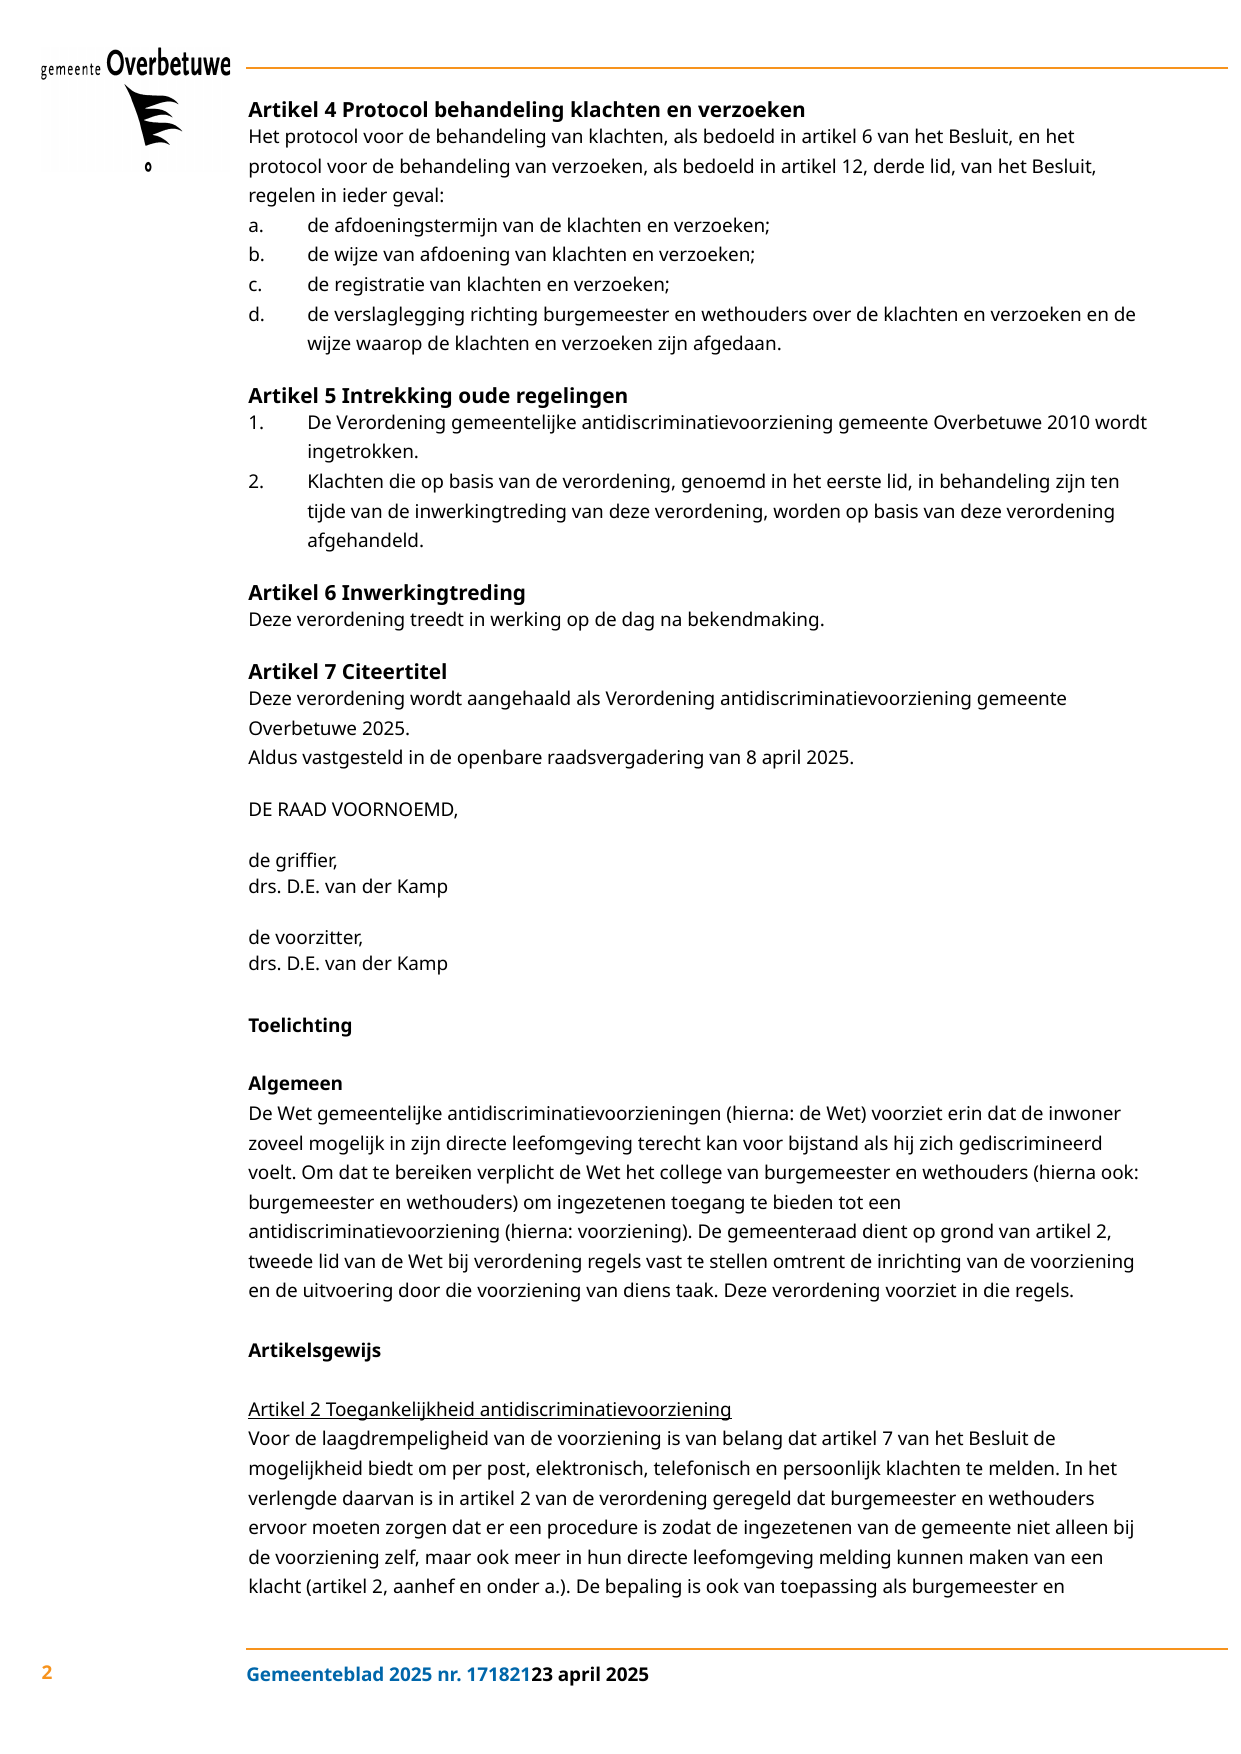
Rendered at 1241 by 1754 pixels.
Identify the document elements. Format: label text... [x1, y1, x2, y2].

text de voorzitter, [248, 924, 1152, 950]
list Klachten die op basis van de verordening, genoemd in het eerste lid, in behandeling zijn ten tijde van de inwerkingtreding van deze verordening, worden op basis van deze verordening afgehandeld. [248, 468, 1152, 553]
text De Wet gemeentelijke antidiscriminatievoorzieningen (hierna: de Wet) voorziet erin dat de inwoner zoveel mogelijk in zijn directe leefomgeving terecht kan voor bijstand als hij zich gediscrimineerd voelt. Om dat te bereiken verplicht de Wet het college van burgemeester en wethouders (hierna ook: burgemeester en wethouders) om ingezetenen toegang te bieden tot een antidiscriminatievoorziening (hierna: voorziening). De gemeenteraad dient op grond van artikel 2, tweede lid van de Wet bij verordening regels vast te stellen omtrent de inrichting van de voorziening en de uitvoering door die voorziening van diens taak. Deze verordening voorziet in die regels. [248, 1100, 1152, 1303]
text Toelichting [248, 1002, 1152, 1041]
text Artikel 7 Citeertitel [248, 657, 1152, 685]
text de griffier, [248, 847, 1152, 873]
text Artikelsgewijs [248, 1337, 1152, 1362]
text drs. D.E. van der Kamp [248, 950, 1152, 976]
text DE RAAD VOORNOEMD, [248, 796, 1152, 822]
text Artikel 5 Intrekking oude regelingen [248, 381, 1152, 409]
text Artikel 6 Inwerkingtreding [248, 578, 1152, 606]
text Aldus vastgesteld in de openbare raadsvergadering van 8 april 2025. [248, 744, 1152, 770]
text Het protocol voor de behandeling van klachten, als bedoeld in artikel 6 van het Besluit, en het protocol voor de behandeling van verzoeken, als bedoeld in artikel 12, derde lid, van het Besluit, regelen in ieder geval: [248, 123, 1152, 208]
text Algemeen [248, 1071, 1152, 1096]
list De Verordening gemeentelijke antidiscriminatievoorziening gemeente Overbetuwe 2010 wordt ingetrokken. [248, 409, 1152, 464]
picture [41, 47, 231, 172]
text Deze verordening wordt aangehaald als Verordening antidiscriminatievoorziening gemeente Overbetuwe 2025. [248, 685, 1152, 741]
list de registratie van klachten en verzoeken; [248, 271, 1152, 297]
text Artikel 2 Toegankelijkheid antidiscriminatievoorziening [248, 1396, 1152, 1422]
text Deze verordening treedt in werking op de dag na bekendmaking. [248, 606, 1152, 632]
text Voor de laagdrempeligheid van de voorziening is van belang dat artikel 7 van het Besluit de mogelijkheid biedt om per post, elektronisch, telefonisch en persoonlijk klachten te melden. In het verlengde daarvan is in artikel 2 van de verordening geregeld dat burgemeester en wethouders ervoor moeten zorgen dat er een procedure is zodat de ingezetenen van de gemeente niet alleen bij de voorziening zelf, maar ook meer in hun directe leefomgeving melding kunnen maken van een klacht (artikel 2, aanhef en onder a.). De bepaling is ook van toepassing als burgemeester en [248, 1426, 1152, 1599]
text drs. D.E. van der Kamp [248, 873, 1152, 899]
list de afdoeningstermijn van de klachten en verzoeken; [248, 212, 1152, 238]
list de verslaglegging richting burgemeester en wethouders over de klachten en verzoeken en de wijze waarop de klachten en verzoeken zijn afgedaan. [248, 301, 1152, 356]
list de wijze van afdoening van klachten en verzoeken; [248, 242, 1152, 267]
text Artikel 4 Protocol behandeling klachten en verzoeken [248, 95, 1152, 123]
